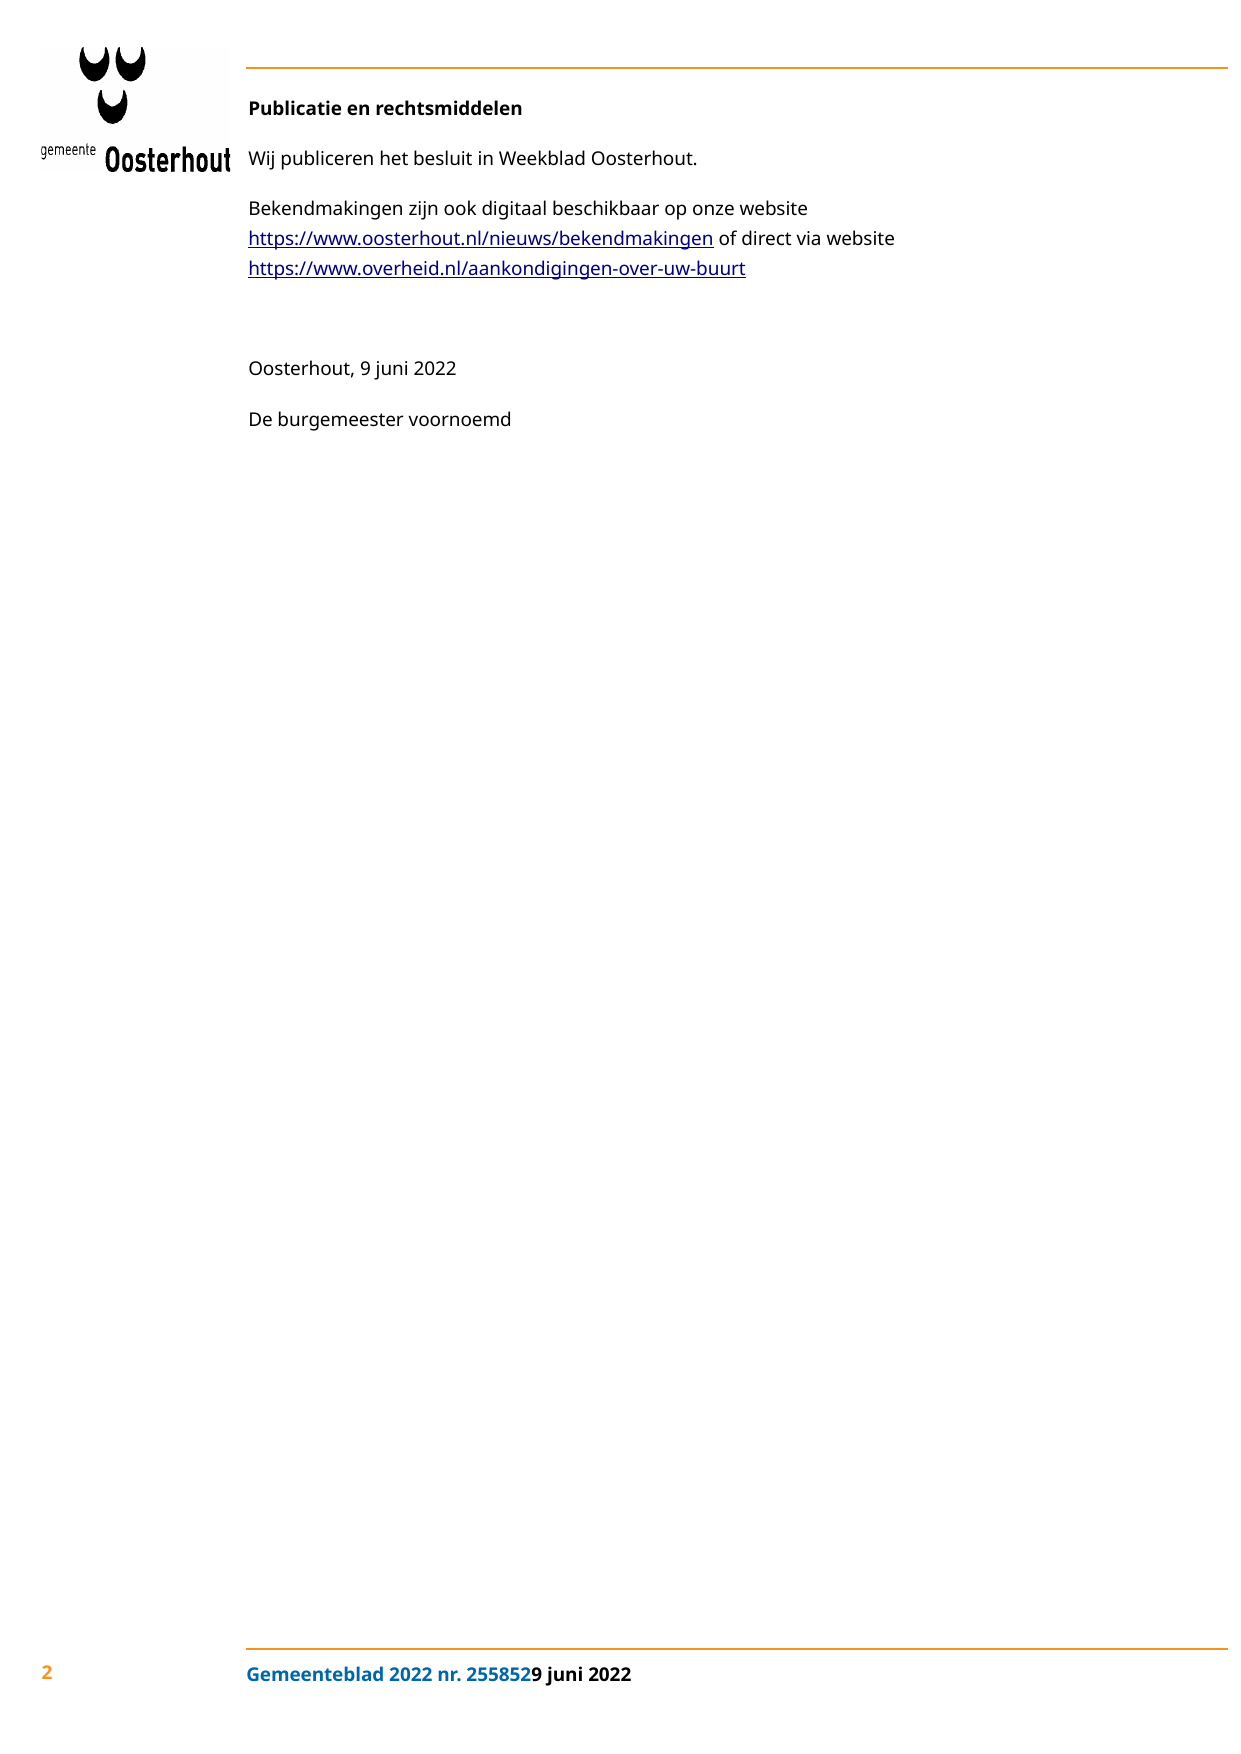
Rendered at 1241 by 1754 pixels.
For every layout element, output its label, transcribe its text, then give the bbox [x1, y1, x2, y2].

text De burgemeester voornoemd [248, 406, 1152, 432]
picture [41, 47, 231, 172]
text Bekendmakingen zijn ook digitaal beschikbaar op onze website https://www.oosterhout.nl/nieuws/bekendmakingen of direct via website https://www.overheid.nl/aankondigingen-over-uw-buurt [248, 196, 1152, 281]
text Publicatie en rechtsmiddelen [248, 95, 1152, 121]
text Oosterhout, 9 juni 2022 [248, 356, 1152, 381]
text Wij publiceren het besluit in Weekblad Oosterhout. [248, 145, 1152, 171]
